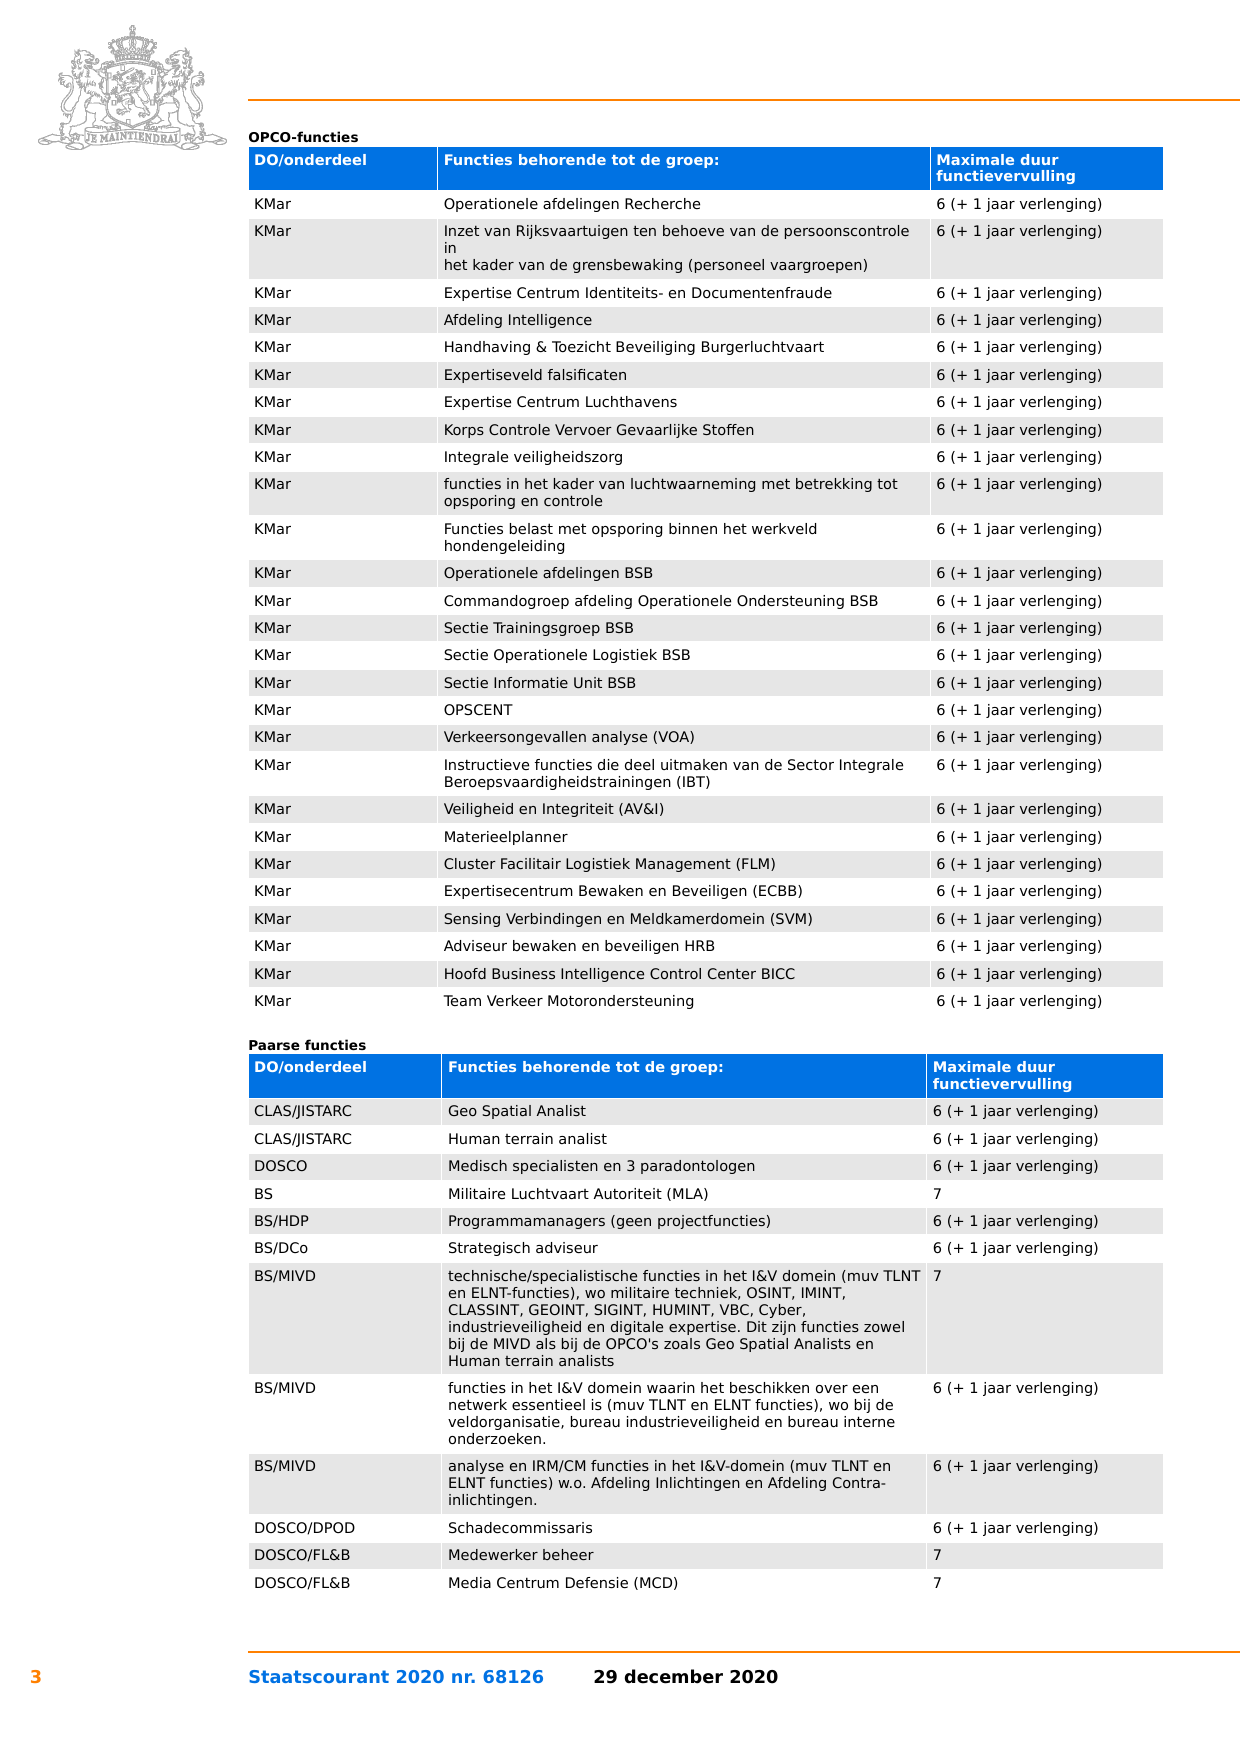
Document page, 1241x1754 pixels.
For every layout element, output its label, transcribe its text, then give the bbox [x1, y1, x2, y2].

table_cell 6 (+ 1 jaar verlenging) [927, 1099, 1163, 1125]
table_cell 6 (+ 1 jaar verlenging) [931, 879, 1163, 905]
table_cell Programmamanagers (geen projectfuncties) [442, 1208, 926, 1234]
table_cell Expertiseveld falsificaten [438, 362, 930, 388]
table_cell KMar [249, 219, 437, 279]
table_cell Instructieve functies die deel uitmaken van de Sector Integrale Beroepsvaardigheidstrainingen (IBT) [438, 752, 930, 795]
table_cell 6 (+ 1 jaar verlenging) [931, 444, 1163, 471]
table_cell 6 (+ 1 jaar verlenging) [927, 1515, 1163, 1541]
table_cell DOSCO/DPOD [249, 1515, 441, 1541]
table_cell KMar [249, 560, 437, 587]
table_cell 6 (+ 1 jaar verlenging) [931, 389, 1163, 416]
table_cell technische/specialistische functies in het I&V domein (muv TLNT en ELNT-functies), wo militaire techniek, OSINT, IMINT, CLASSINT, GEOINT, SIGINT, HUMINT, VBC, Cyber, industrieveiligheid en digitale expertise. Dit zijn functies zowel bij de MIVD als bij de OPCO's zoals Geo Spatial Analists en Human terrain analists [442, 1263, 926, 1374]
table_cell KMar [249, 335, 437, 361]
table_cell 6 (+ 1 jaar verlenging) [931, 219, 1163, 279]
table_cell Afdeling Intelligence [438, 307, 930, 333]
table_cell KMar [249, 588, 437, 614]
table_cell 6 (+ 1 jaar verlenging) [931, 988, 1163, 1014]
table_cell 6 (+ 1 jaar verlenging) [931, 417, 1163, 443]
table_cell 6 (+ 1 jaar verlenging) [927, 1454, 1163, 1514]
table_cell Medisch specialisten en 3 paradontologen [442, 1154, 926, 1180]
table_cell Operationele afdelingen Recherche [438, 191, 930, 217]
table_cell 6 (+ 1 jaar verlenging) [931, 752, 1163, 795]
table_cell 6 (+ 1 jaar verlenging) [931, 906, 1163, 932]
table_cell Hoofd Business Intelligence Control Center BICC [438, 961, 930, 987]
table_cell Maximale duur functievervulling [927, 1054, 1163, 1098]
table_cell Handhaving & Toezicht Beveiliging Burgerluchtvaart [438, 335, 930, 361]
table_cell KMar [249, 417, 437, 443]
table_cell 6 (+ 1 jaar verlenging) [927, 1126, 1163, 1152]
table_cell KMar [249, 389, 437, 416]
table_cell 6 (+ 1 jaar verlenging) [931, 697, 1163, 724]
table_cell KMar [249, 191, 437, 217]
table_cell 7 [927, 1543, 1163, 1569]
table_cell 6 (+ 1 jaar verlenging) [931, 961, 1163, 987]
table_cell Functies behorende tot de groep: [442, 1054, 926, 1098]
table_cell BS/MIVD [249, 1263, 441, 1374]
picture [38, 25, 227, 150]
table_cell 6 (+ 1 jaar verlenging) [931, 516, 1163, 559]
table_cell 6 (+ 1 jaar verlenging) [931, 824, 1163, 850]
table_cell Media Centrum Defensie (MCD) [442, 1570, 926, 1596]
table_cell Inzet van Rijksvaartuigen ten behoeve van de persoonscontrole in het kader van de grensbewaking (personeel vaargroepen) [438, 219, 930, 279]
table_cell KMar [249, 961, 437, 987]
table_cell Human terrain analist [442, 1126, 926, 1152]
table_cell Sectie Informatie Unit BSB [438, 670, 930, 696]
table_cell KMar [249, 752, 437, 795]
table_cell Sectie Operationele Logistiek BSB [438, 643, 930, 669]
table_cell KMar [249, 516, 437, 559]
table_cell Expertise Centrum Identiteits- en Documentenfraude [438, 280, 930, 306]
table_cell 7 [927, 1570, 1163, 1596]
table_cell 6 (+ 1 jaar verlenging) [931, 796, 1163, 823]
table_cell Geo Spatial Analist [442, 1099, 926, 1125]
table_cell Sensing Verbindingen en Meldkamerdomein (SVM) [438, 906, 930, 932]
table_cell 6 (+ 1 jaar verlenging) [927, 1236, 1163, 1262]
table_cell 6 (+ 1 jaar verlenging) [927, 1208, 1163, 1234]
table_cell KMar [249, 643, 437, 669]
table_cell BS/MIVD [249, 1454, 441, 1514]
table_cell 6 (+ 1 jaar verlenging) [931, 362, 1163, 388]
table_cell KMar [249, 697, 437, 724]
table_cell Functies belast met opsporing binnen het werkveld hondengeleiding [438, 516, 930, 559]
table_cell 6 (+ 1 jaar verlenging) [931, 307, 1163, 333]
table_cell BS/HDP [249, 1208, 441, 1234]
table_cell Schadecommissaris [442, 1515, 926, 1541]
table_cell 6 (+ 1 jaar verlenging) [927, 1375, 1163, 1453]
table_cell 7 [927, 1263, 1163, 1374]
table_cell BS [249, 1181, 441, 1207]
table_cell functies in het kader van luchtwaarneming met betrekking tot opsporing en controle [438, 472, 930, 515]
table_cell KMar [249, 725, 437, 751]
table_cell 6 (+ 1 jaar verlenging) [931, 472, 1163, 515]
table_cell Adviseur bewaken en beveiligen HRB [438, 934, 930, 960]
table_cell KMar [249, 824, 437, 850]
table_cell KMar [249, 444, 437, 471]
table_cell Integrale veiligheidszorg [438, 444, 930, 471]
table_header Paarse functies [248, 1038, 1163, 1053]
table_cell 6 (+ 1 jaar verlenging) [931, 670, 1163, 696]
table_cell KMar [249, 796, 437, 823]
table_cell 6 (+ 1 jaar verlenging) [931, 588, 1163, 614]
table_cell 6 (+ 1 jaar verlenging) [931, 335, 1163, 361]
table_cell KMar [249, 670, 437, 696]
table_cell Materieelplanner [438, 824, 930, 850]
table_cell DOSCO/FL&B [249, 1543, 441, 1569]
table_cell KMar [249, 934, 437, 960]
table_cell KMar [249, 307, 437, 333]
table_cell DOSCO [249, 1154, 441, 1180]
table_cell 6 (+ 1 jaar verlenging) [931, 725, 1163, 751]
table_cell KMar [249, 362, 437, 388]
table_cell Medewerker beheer [442, 1543, 926, 1569]
table_cell 6 (+ 1 jaar verlenging) [931, 560, 1163, 587]
table_cell 6 (+ 1 jaar verlenging) [931, 615, 1163, 641]
table_cell 7 [927, 1181, 1163, 1207]
table_cell Verkeersongevallen analyse (VOA) [438, 725, 930, 751]
table_cell OPSCENT [438, 697, 930, 724]
table_cell KMar [249, 988, 437, 1014]
table_cell 6 (+ 1 jaar verlenging) [931, 934, 1163, 960]
table_cell DO/onderdeel [249, 1054, 441, 1098]
table_cell DO/onderdeel [249, 147, 437, 190]
table_cell 6 (+ 1 jaar verlenging) [931, 280, 1163, 306]
table_cell KMar [249, 851, 437, 878]
table_cell KMar [249, 615, 437, 641]
table_cell BS/MIVD [249, 1375, 441, 1453]
table_cell 6 (+ 1 jaar verlenging) [931, 851, 1163, 878]
table_cell KMar [249, 906, 437, 932]
table_cell Commandogroep afdeling Operationele Ondersteuning BSB [438, 588, 930, 614]
table_cell Veiligheid en Integriteit (AV&I) [438, 796, 930, 823]
table_cell Expertisecentrum Bewaken en Beveiligen (ECBB) [438, 879, 930, 905]
table_cell Militaire Luchtvaart Autoriteit (MLA) [442, 1181, 926, 1207]
table_cell DOSCO/FL&B [249, 1570, 441, 1596]
table_cell Team Verkeer Motorondersteuning [438, 988, 930, 1014]
table_cell CLAS/JISTARC [249, 1126, 441, 1152]
table_cell KMar [249, 280, 437, 306]
table_cell Sectie Trainingsgroep BSB [438, 615, 930, 641]
table_cell Expertise Centrum Luchthavens [438, 389, 930, 416]
table_cell KMar [249, 879, 437, 905]
table_cell analyse en IRM/CM functies in het I&V-domein (muv TLNT en ELNT functies) w.o. Afdeling Inlichtingen en Afdeling Contra-inlichtingen. [442, 1454, 926, 1514]
table_cell Cluster Facilitair Logistiek Management (FLM) [438, 851, 930, 878]
table_cell Operationele afdelingen BSB [438, 560, 930, 587]
table_cell 6 (+ 1 jaar verlenging) [931, 191, 1163, 217]
table_cell Maximale duur functievervulling [931, 147, 1163, 190]
table_cell CLAS/JISTARC [249, 1099, 441, 1125]
table_cell Korps Controle Vervoer Gevaarlijke Stoffen [438, 417, 930, 443]
table_cell 6 (+ 1 jaar verlenging) [931, 643, 1163, 669]
table_cell BS/DCo [249, 1236, 441, 1262]
table_cell KMar [249, 472, 437, 515]
table_cell functies in het I&V domein waarin het beschikken over een netwerk essentieel is (muv TLNT en ELNT functies), wo bij de veldorganisatie, bureau industrieveiligheid en bureau interne onderzoeken. [442, 1375, 926, 1453]
table_header OPCO-functies [248, 130, 1163, 146]
table_cell 6 (+ 1 jaar verlenging) [927, 1154, 1163, 1180]
table_cell Strategisch adviseur [442, 1236, 926, 1262]
table_cell Functies behorende tot de groep: [438, 147, 930, 190]
